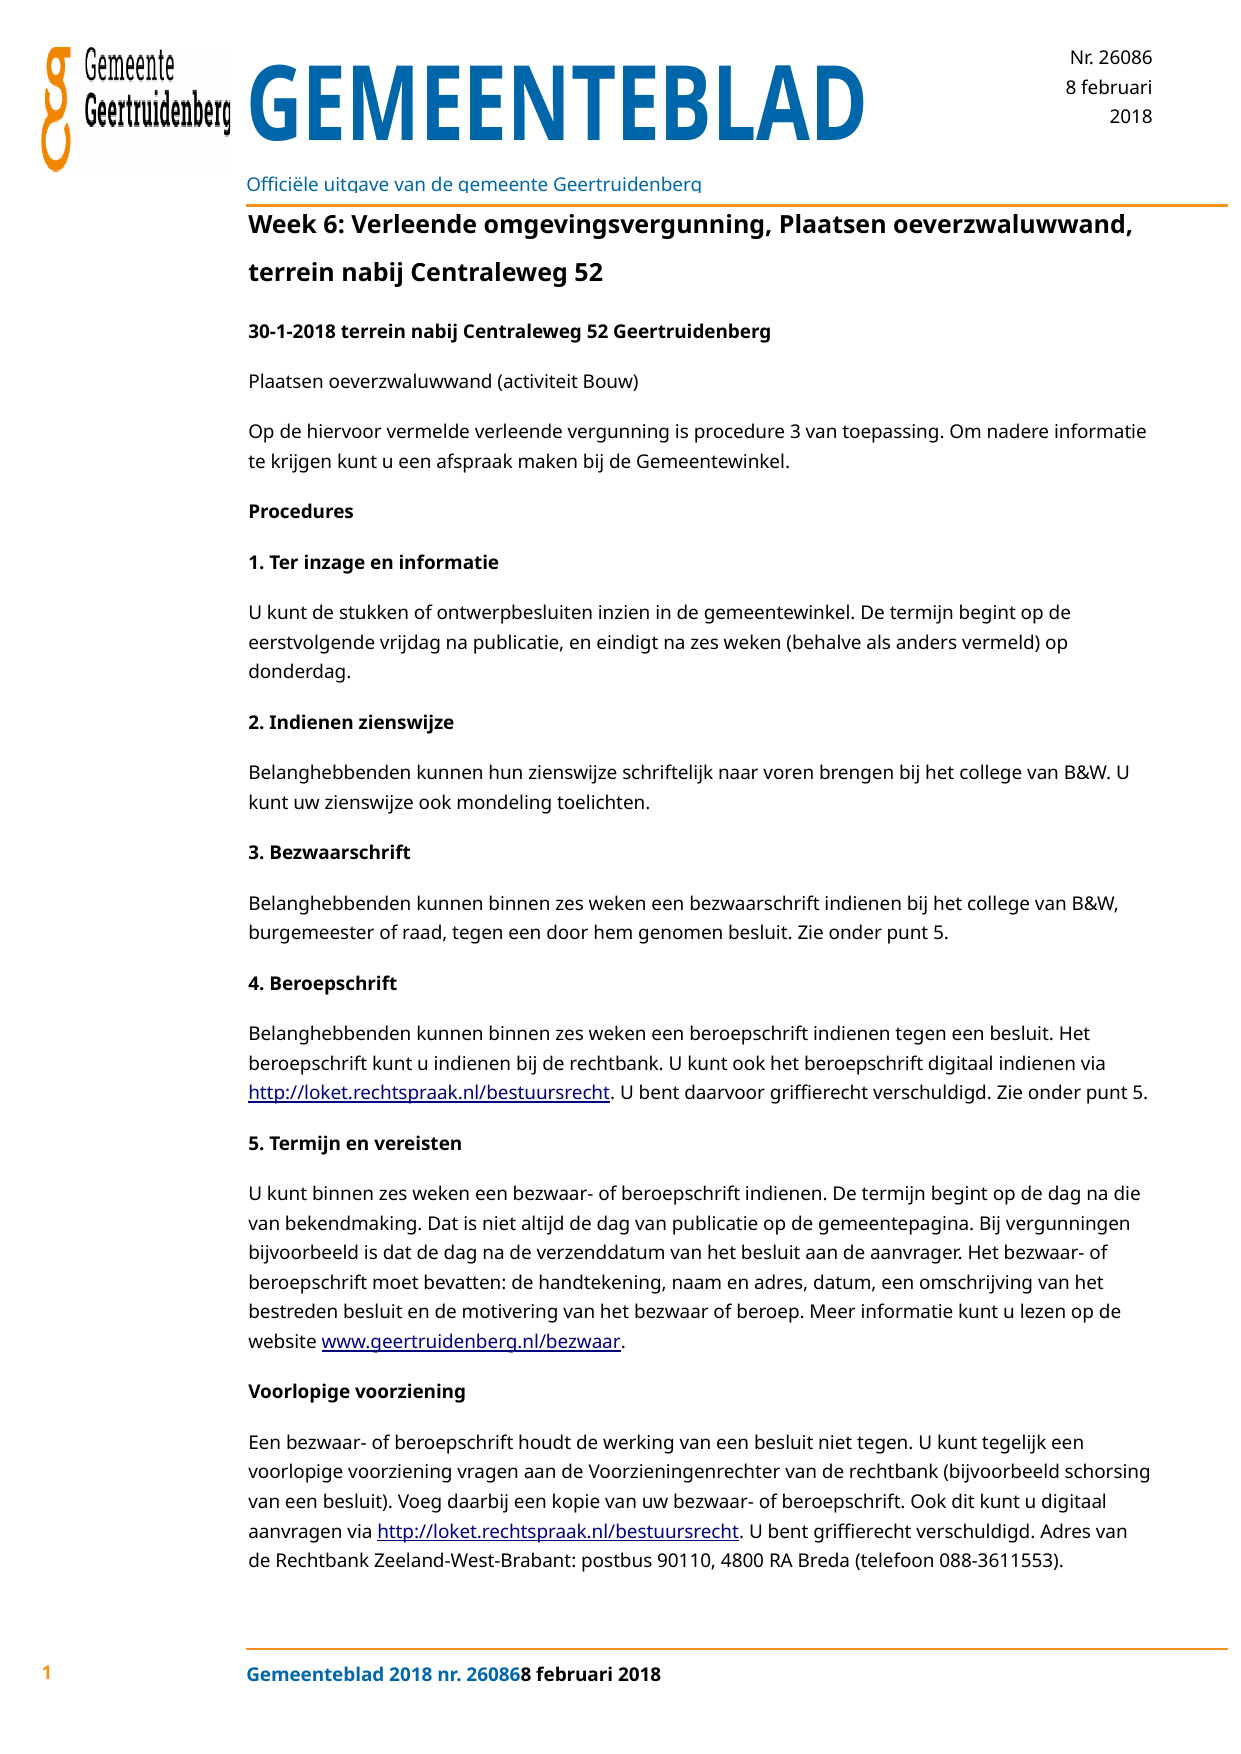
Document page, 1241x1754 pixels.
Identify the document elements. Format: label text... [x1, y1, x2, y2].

text U kunt de stukken of ontwerpbesluiten inzien in de gemeentewinkel. De termijn begint op de eerstvolgende vrijdag na publicatie, en eindigt na zes weken (behalve als anders vermeld) op donderdag. [248, 599, 1152, 684]
text 1. Ter inzage en informatie [248, 549, 1152, 575]
text 4. Beroepschrift [248, 970, 1152, 996]
text Procedures [248, 499, 1152, 524]
text 2. Indienen zienswijze [248, 709, 1152, 735]
text Belanghebbenden kunnen binnen zes weken een bezwaarschrift indienen bij het college van B&W, burgemeester of raad, tegen een door hem genomen besluit. Zie onder punt 5. [248, 890, 1152, 945]
text Voorlopige voorziening [248, 1379, 1152, 1404]
text 30-1-2018 terrein nabij Centraleweg 52 Geertruidenberg [248, 318, 1152, 344]
text 3. Bezwaarschrift [248, 839, 1152, 865]
text U kunt binnen zes weken een bezwaar- of beroepschrift indienen. De termijn begint op de dag na die van bekendmaking. Dat is niet altijd de dag van publicatie op de gemeentepagina. Bij vergunningen bijvoorbeeld is dat de dag na de verzenddatum van het besluit aan de aanvrager. Het bezwaar- of beroepschrift moet bevatten: de handtekening, naam en adres, datum, een omschrijving van het bestreden besluit en de motivering van het bezwaar of beroep. Meer informatie kunt u lezen op de website www.geertruidenberg.nl/bezwaar. [248, 1180, 1152, 1354]
text Week 6: Verleende omgevingsvergunning, Plaatsen oeverzwaluwwand, terrein nabij Centraleweg 52 [248, 207, 1152, 288]
picture [41, 47, 231, 172]
text 5. Termijn en vereisten [248, 1130, 1152, 1156]
text Een bezwaar- of beroepschrift houdt de werking van een besluit niet tegen. U kunt tegelijk een voorlopige voorziening vragen aan de Voorzieningenrechter van de rechtbank (bijvoorbeeld schorsing van een besluit). Voeg daarbij een kopie van uw bezwaar- of beroepschrift. Ook dit kunt u digitaal aanvragen via http://loket.rechtspraak.nl/bestuursrecht. U bent griffierecht verschuldigd. Adres van de Rechtbank Zeeland-West-Brabant: postbus 90110, 4800 RA Breda (telefoon 088-3611553). [248, 1429, 1152, 1573]
text Plaatsen oeverzwaluwwand (activiteit Bouw) [248, 368, 1152, 394]
text Belanghebbenden kunnen binnen zes weken een beroepschrift indienen tegen een besluit. Het beroepschrift kunt u indienen bij de rechtbank. U kunt ook het beroepschrift digitaal indienen via http://loket.rechtspraak.nl/bestuursrecht. U bent daarvoor griffierecht verschuldigd. Zie onder punt 5. [248, 1020, 1152, 1105]
text Op de hiervoor vermelde verleende vergunning is procedure 3 van toepassing. Om nadere informatie te krijgen kunt u een afspraak maken bij de Gemeentewinkel. [248, 419, 1152, 474]
text Belanghebbenden kunnen hun zienswijze schriftelijk naar voren brengen bij het college van B&W. U kunt uw zienswijze ook mondeling toelichten. [248, 759, 1152, 815]
